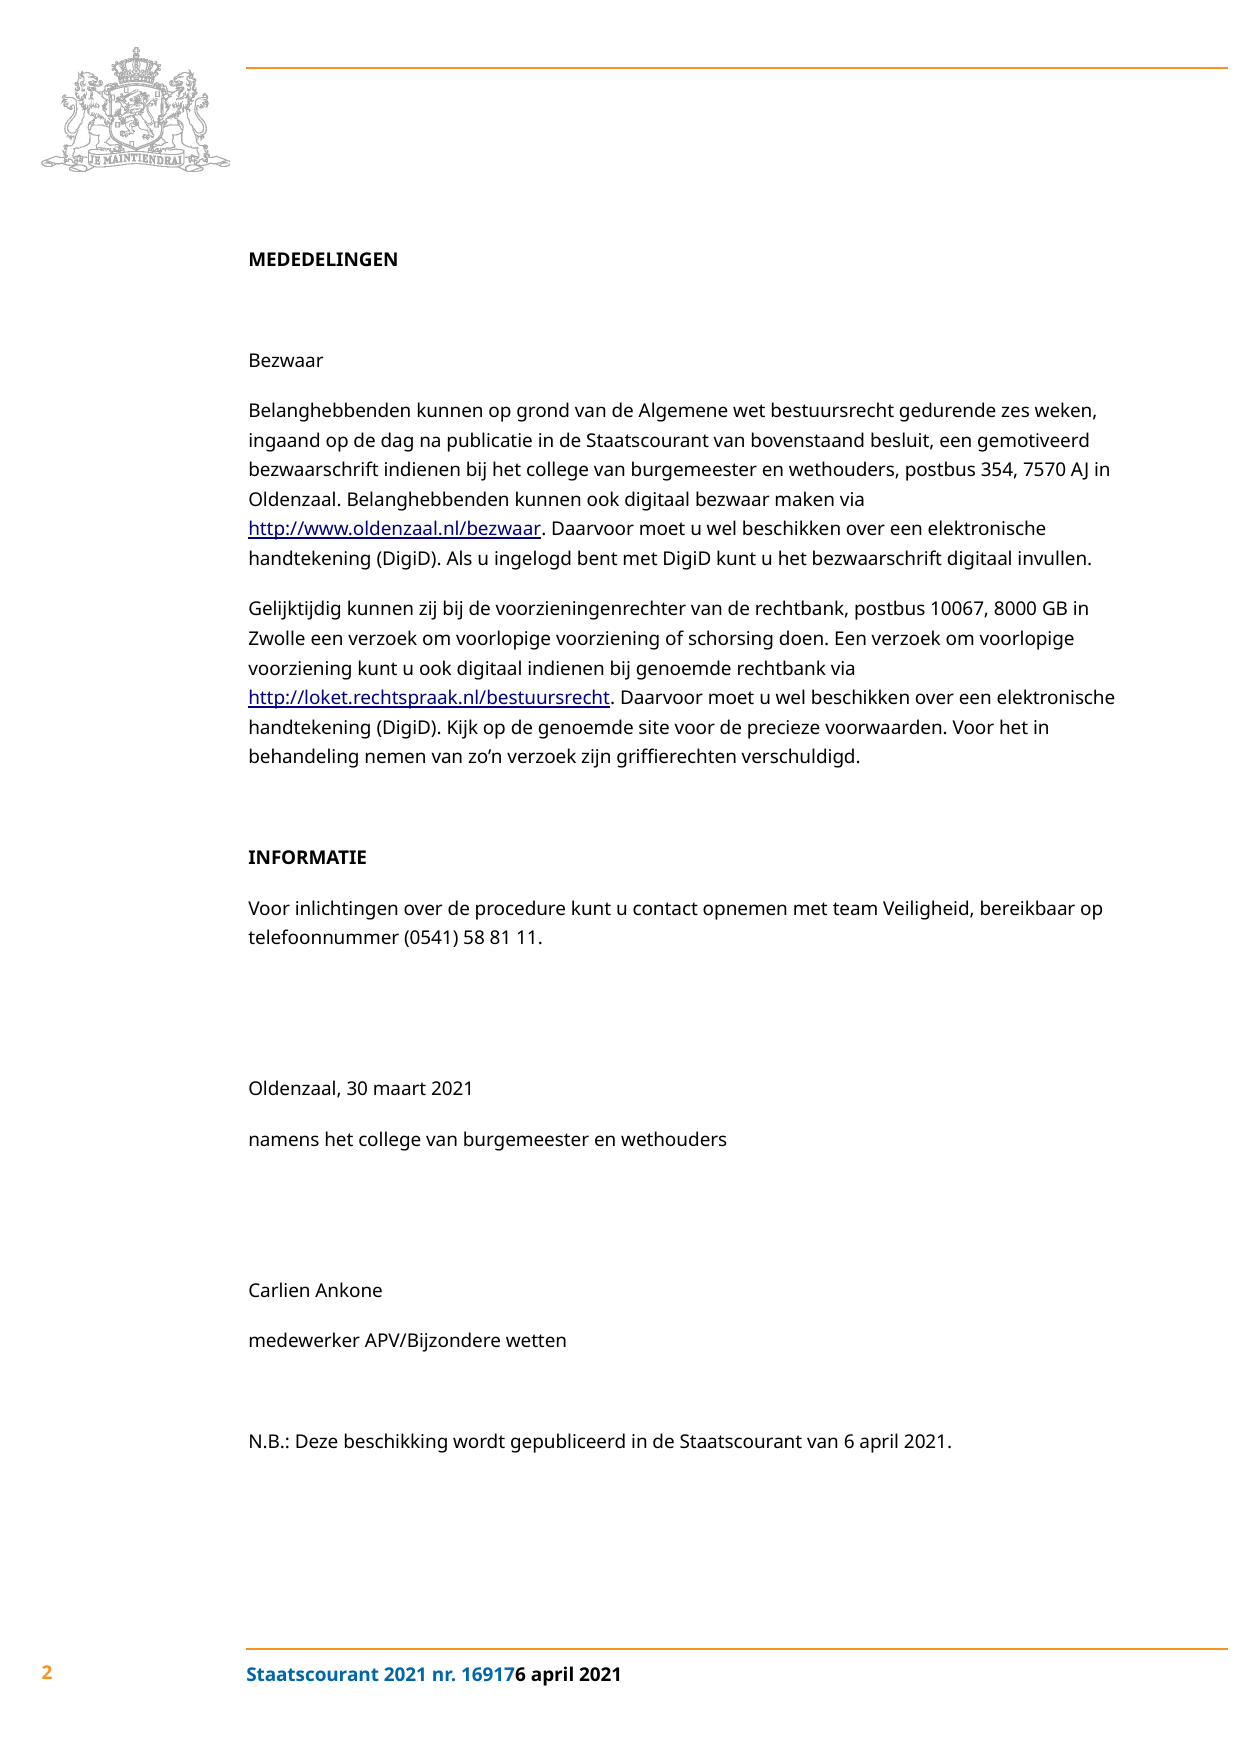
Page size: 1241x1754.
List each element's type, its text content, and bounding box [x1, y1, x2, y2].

text Carlien Ankone [248, 1277, 1152, 1303]
text Bezwaar [248, 347, 1152, 373]
text Voor inlichtingen over de procedure kunt u contact opnemen met team Veiligheid, bereikbaar op telefoonnummer (0541) 58 81 11. [248, 895, 1152, 950]
text MEDEDELINGEN [248, 246, 1152, 272]
text namens het college van burgemeester en wethouders [248, 1126, 1152, 1152]
text N.B.: Deze beschikking wordt gepubliceerd in de Staatscourant van 6 april 2021. [248, 1428, 1152, 1454]
text Belanghebbenden kunnen op grond van de Algemene wet bestuursrecht gedurende zes weken, ingaand op de dag na publicatie in de Staatscourant van bovenstaand besluit, een gemotiveerd bezwaarschrift indienen bij het college van burgemeester en wethouders, postbus 354, 7570 AJ in Oldenzaal. Belanghebbenden kunnen ook digitaal bezwaar maken via http://www.oldenzaal.nl/bezwaar. Daarvoor moet u wel beschikken over een elektronische handtekening (DigiD). Als u ingelogd bent met DigiD kunt u het bezwaarschrift digitaal invullen. [248, 397, 1152, 571]
text Gelijktijdig kunnen zij bij de voorzieningenrechter van de rechtbank, postbus 10067, 8000 GB in Zwolle een verzoek om voorlopige voorziening of schorsing doen. Een verzoek om voorlopige voorziening kunt u ook digitaal indienen bij genoemde rechtbank via http://loket.rechtspraak.nl/bestuursrecht. Daarvoor moet u wel beschikken over een elektronische handtekening (DigiD). Kijk op de genoemde site voor de precieze voorwaarden. Voor het in behandeling nemen van zo’n verzoek zijn griffierechten verschuldigd. [248, 596, 1152, 769]
text medewerker APV/Bijzondere wetten [248, 1328, 1152, 1353]
text INFORMATIE [248, 844, 1152, 870]
picture [41, 47, 231, 172]
text Oldenzaal, 30 maart 2021 [248, 1076, 1152, 1101]
